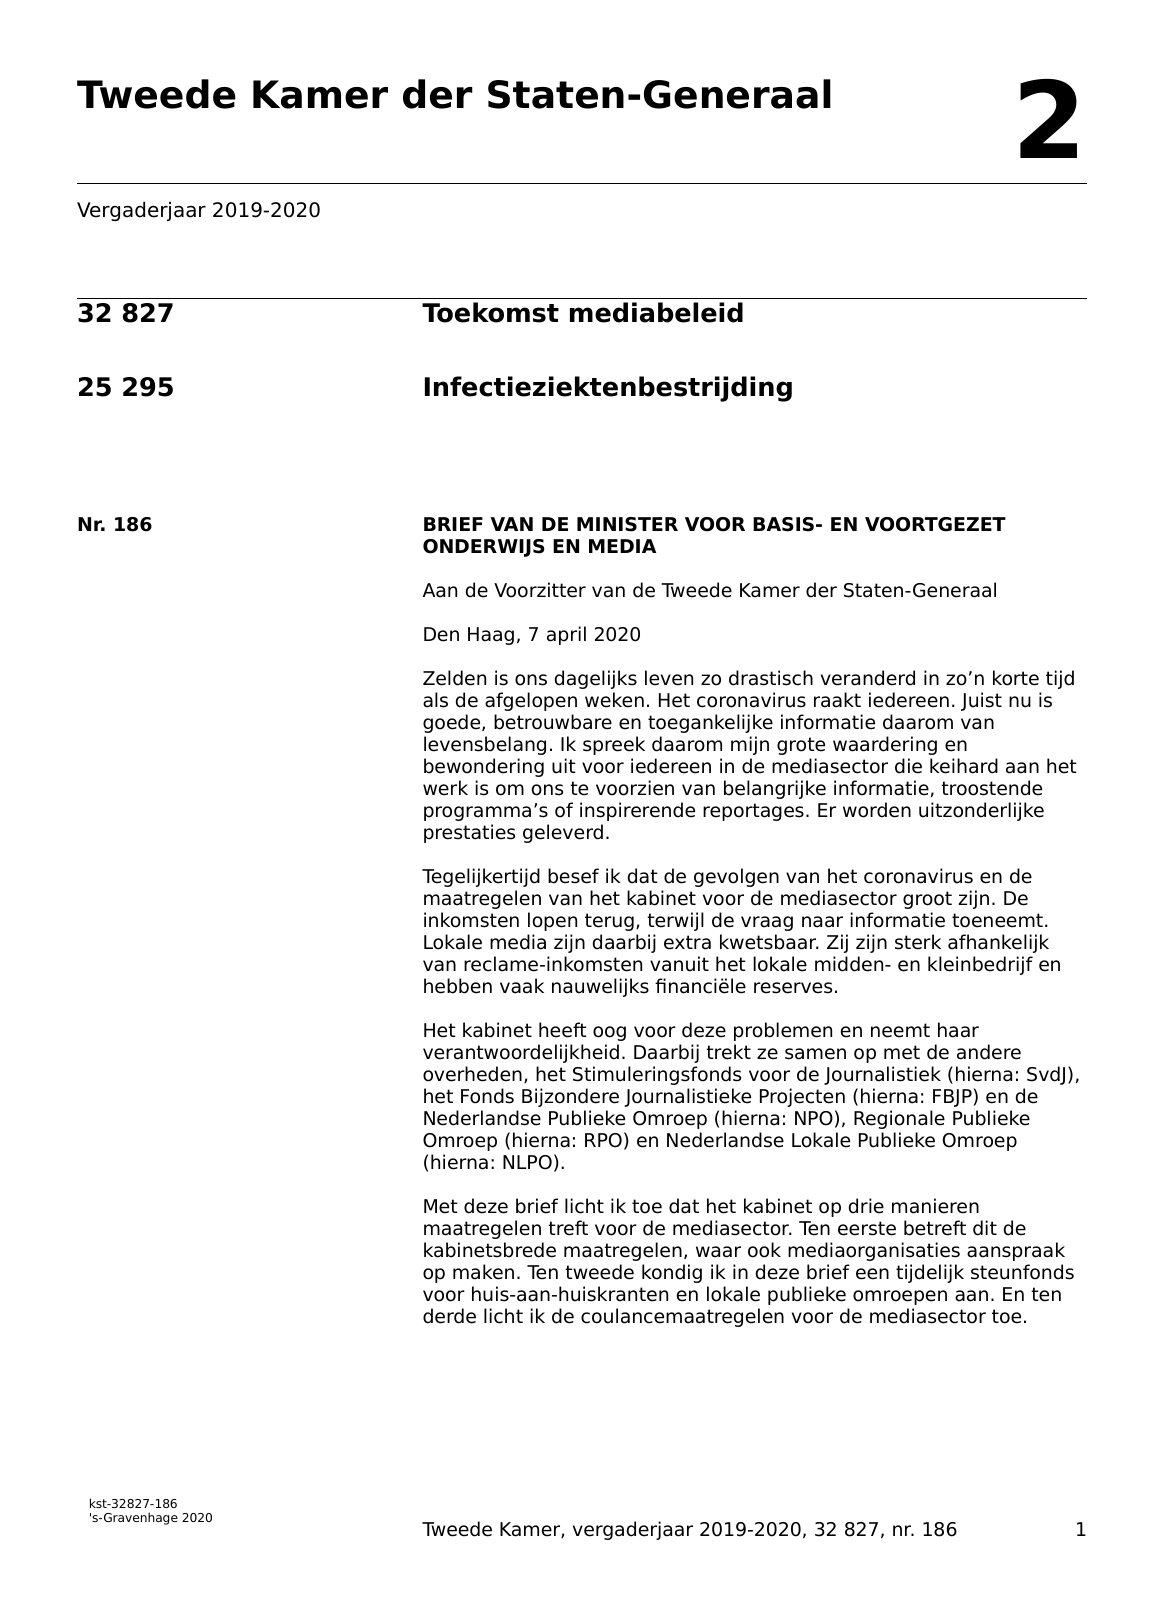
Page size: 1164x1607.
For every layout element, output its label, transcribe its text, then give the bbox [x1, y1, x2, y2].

table_cell Vergaderjaar 2019-2020 [77, 184, 1087, 298]
text 's-Gravenhage 2020 [88, 1511, 323, 1525]
text kst-32827-186 [88, 1497, 323, 1511]
table_header 2 [886, 59, 1087, 183]
text Aan de Voorzitter van de Tweede Kamer der Staten-Generaal [422, 580, 1087, 602]
subtitle Nr. 186 BRIEF VAN DE MINISTER VOOR BASIS- EN VOORTGEZET ONDERWIJS EN MEDIA [77, 514, 1087, 558]
text Het kabinet heeft oog voor deze problemen en neemt haar verantwoordelijkheid. Daarbij trekt ze samen op met de andere overheden, het Stimuleringsfonds voor de Journalistiek (hierna: SvdJ), het Fonds Bijzondere Journalistieke Projecten (hierna: FBJP) en de Nederlandse Publieke Omroep (hierna: NPO), Regionale Publieke Omroep (hierna: RPO) en Nederlandse Lokale Publieke Omroep (hierna: NLPO). [422, 1020, 1087, 1174]
subtitle 32 827 Toekomst mediabeleid [77, 299, 1087, 329]
table_header Tweede Kamer der Staten-Generaal [77, 59, 886, 183]
text Zelden is ons dagelijks leven zo drastisch veranderd in zo’n korte tijd als de afgelopen weken. Het coronavirus raakt iedereen. Juist nu is goede, betrouwbare en toegankelijke informatie daarom van levensbelang. Ik spreek daarom mijn grote waardering en bewondering uit voor iedereen in de mediasector die keihard aan het werk is om ons te voorzien van belangrijke informatie, troostende programma’s of inspirerende reportages. Er worden uitzonderlijke prestaties geleverd. [422, 668, 1087, 844]
text Met deze brief licht ik toe dat het kabinet op drie manieren maatregelen treft voor de mediasector. Ten eerste betreft dit de kabinetsbrede maatregelen, waar ook mediaorganisaties aanspraak op maken. Ten tweede kondig ik in deze brief een tijdelijk steunfonds voor huis-aan-huiskranten en lokale publieke omroepen aan. En ten derde licht ik de coulancemaatregelen voor de mediasector toe. [422, 1196, 1087, 1328]
subtitle 25 295 Infectieziektenbestrijding [77, 373, 1087, 403]
text Tegelijkertijd besef ik dat de gevolgen van het coronavirus en de maatregelen van het kabinet voor de mediasector groot zijn. De inkomsten lopen terug, terwijl de vraag naar informatie toeneemt. Lokale media zijn daarbij extra kwetsbaar. Zij zijn sterk afhankelijk van reclame-inkomsten vanuit het lokale midden- en kleinbedrijf en hebben vaak nauwelijks financiële reserves. [422, 866, 1087, 998]
text Den Haag, 7 april 2020 [422, 624, 1087, 646]
